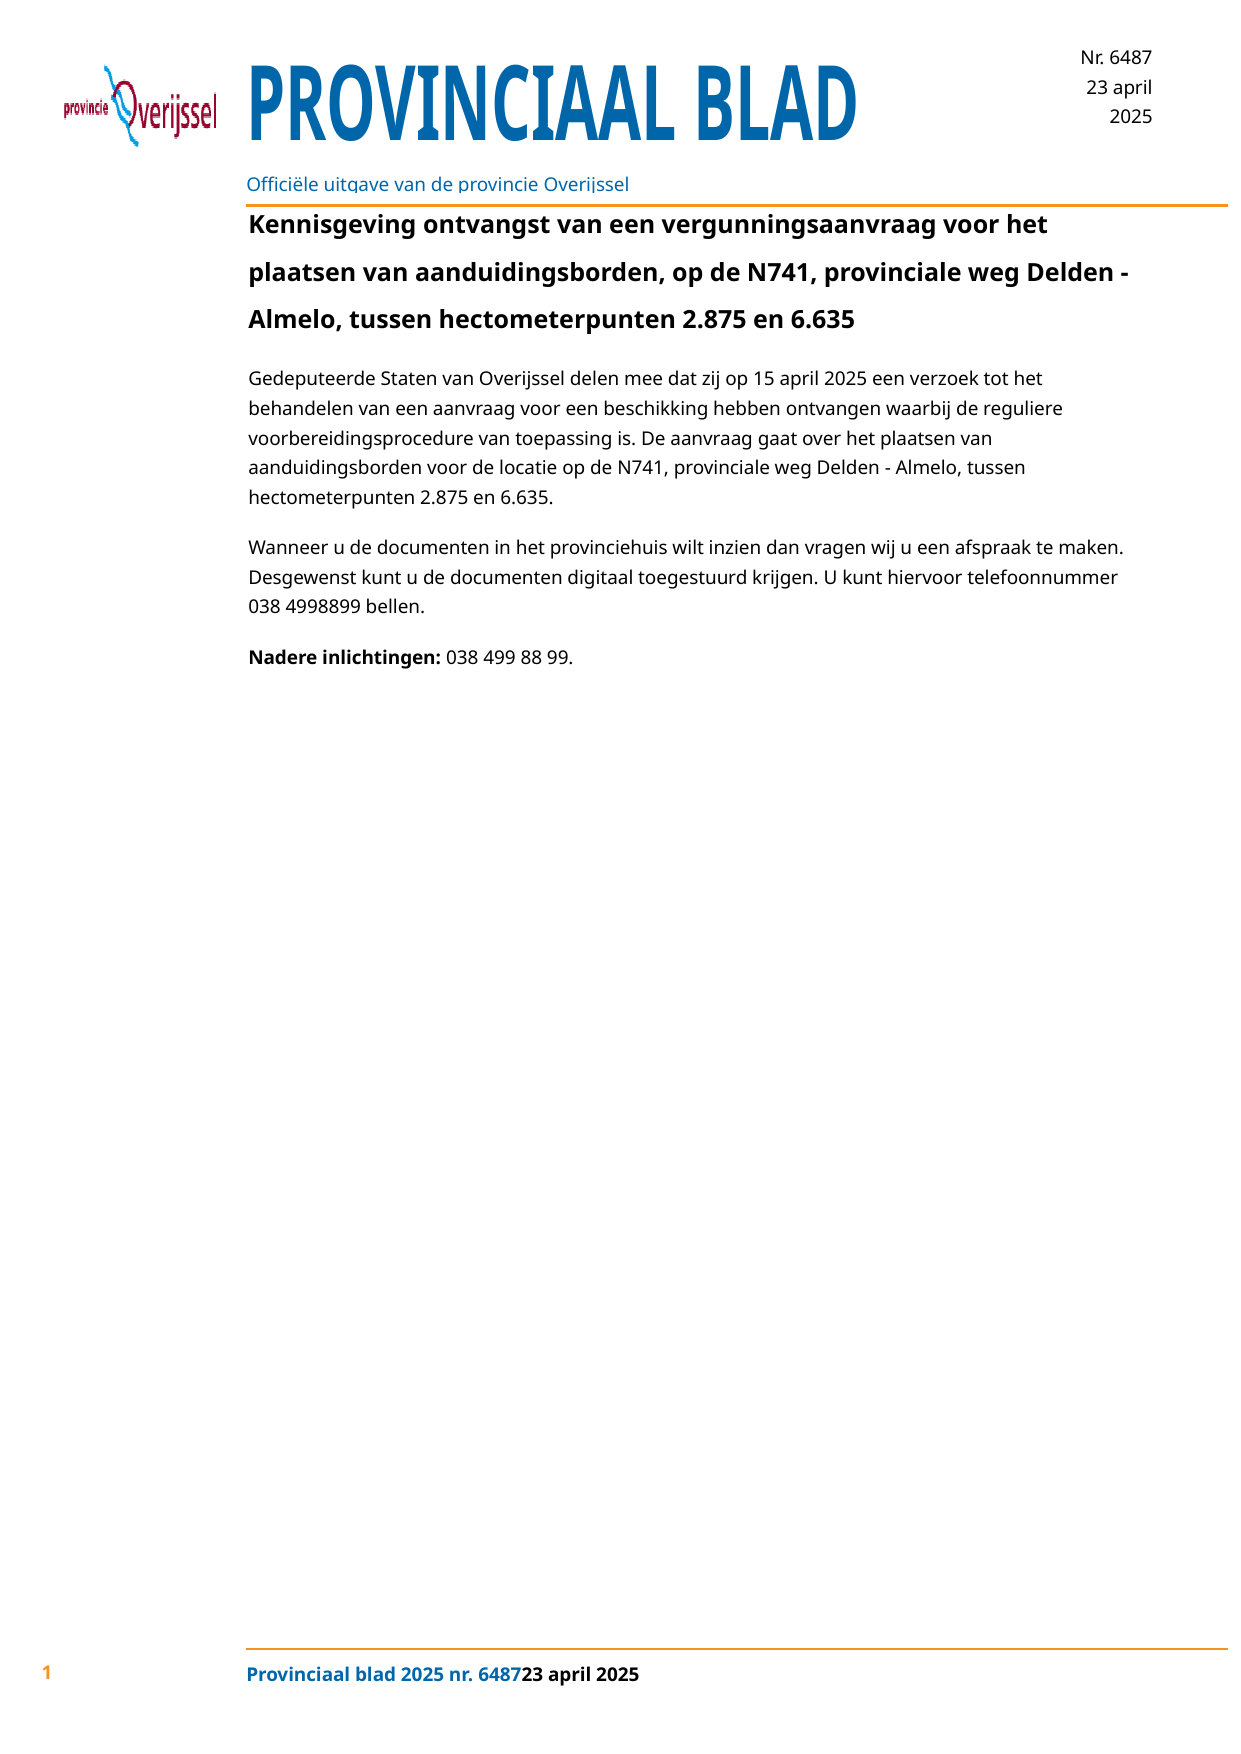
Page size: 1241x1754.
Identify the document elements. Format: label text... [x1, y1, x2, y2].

text Kennisgeving ontvangst van een vergunningsaanvraag voor het plaatsen van aanduidingsborden, op de N741, provinciale weg Delden - Almelo, tussen hectometerpunten 2.875 en 6.635 [248, 207, 1152, 336]
text Wanneer u de documenten in het provinciehuis wilt inzien dan vragen wij u een afspraak te maken. Desgewenst kunt u de documenten digitaal toegestuurd krijgen. U kunt hiervoor telefoonnummer 038 4998899 bellen. [248, 534, 1152, 619]
text Nadere inlichtingen: 038 499 88 99. [248, 644, 1152, 669]
picture [41, 47, 231, 172]
text Gedeputeerde Staten van Overijssel delen mee dat zij op 15 april 2025 een verzoek tot het behandelen van een aanvraag voor een beschikking hebben ontvangen waarbij de reguliere voorbereidingsprocedure van toepassing is. De aanvraag gaat over het plaatsen van aanduidingsborden voor de locatie op de N741, provinciale weg Delden - Almelo, tussen hectometerpunten 2.875 en 6.635. [248, 366, 1152, 509]
